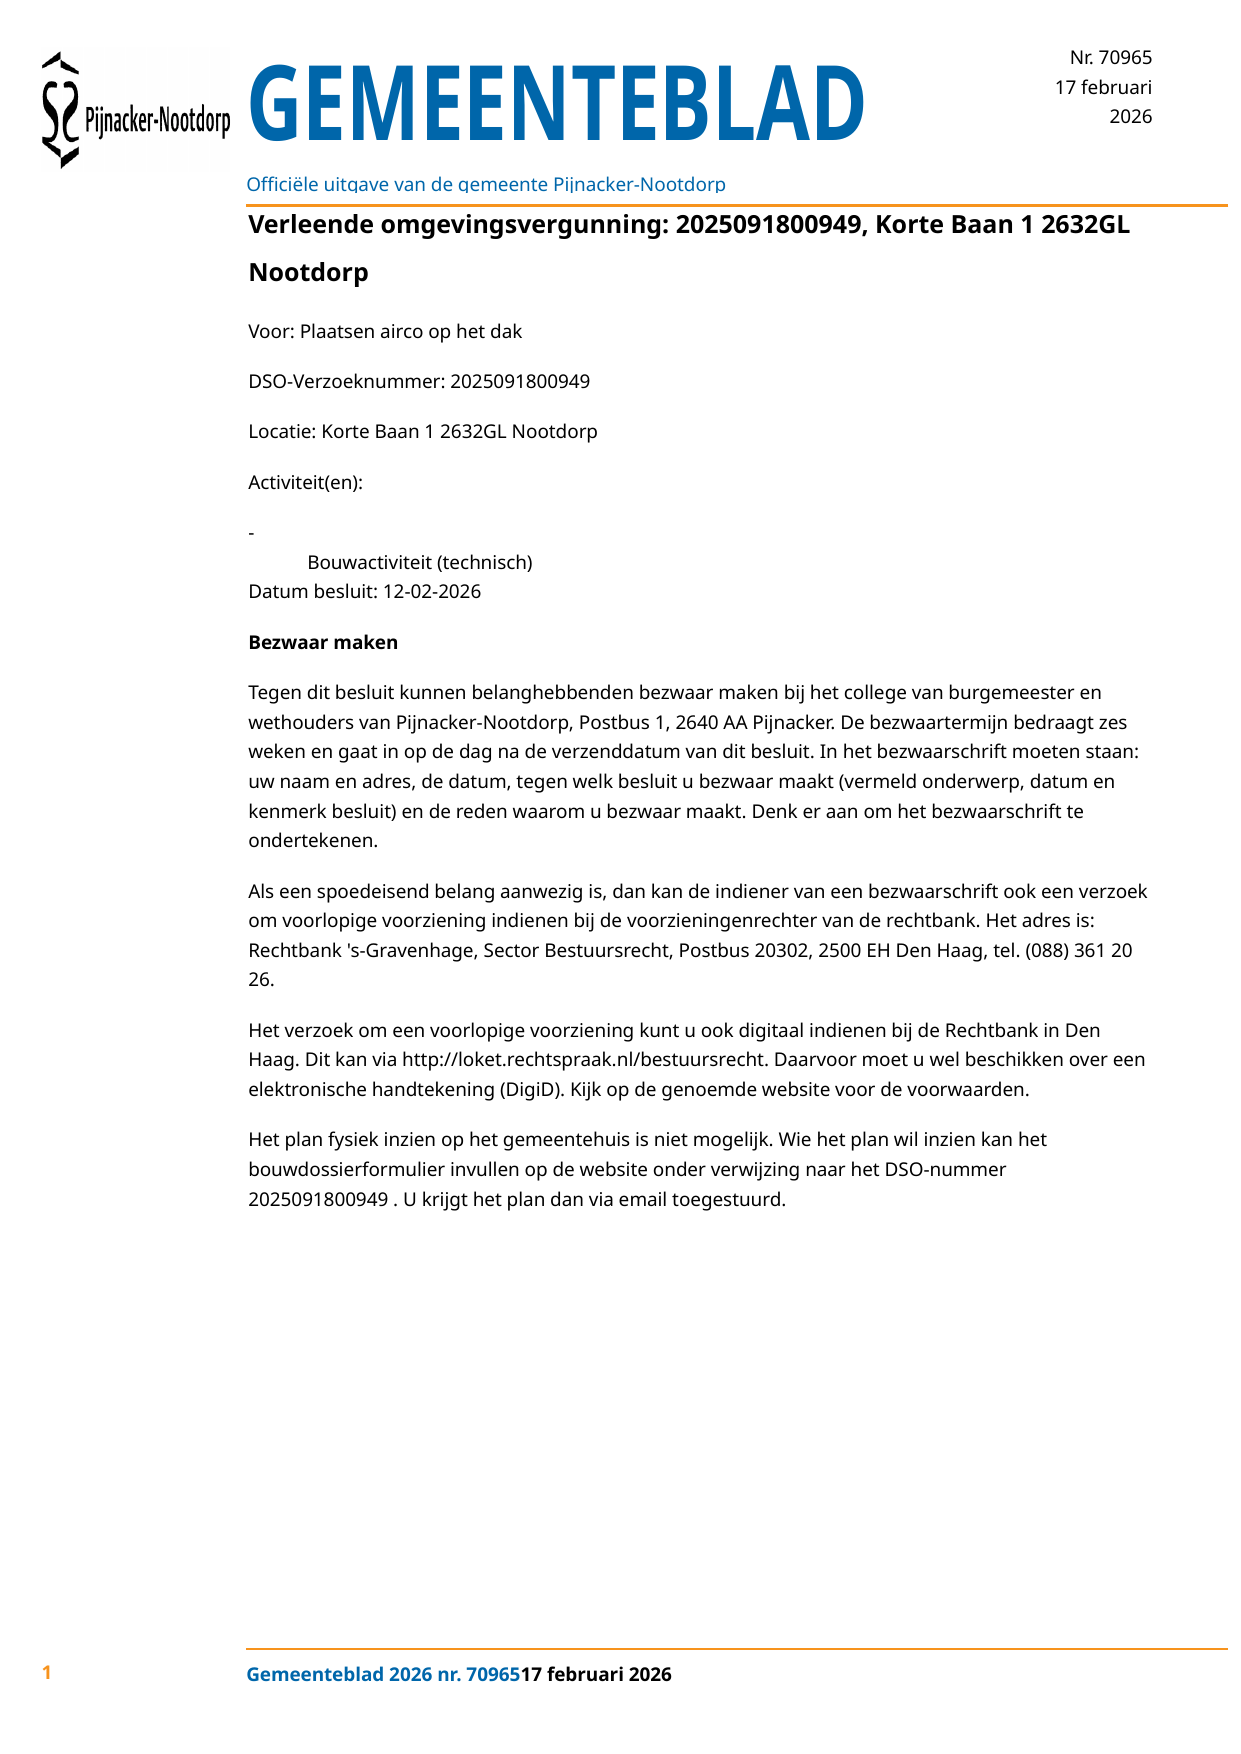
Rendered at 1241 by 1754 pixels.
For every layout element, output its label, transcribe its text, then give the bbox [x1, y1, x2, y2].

text Bezwaar maken [248, 629, 1152, 655]
text Datum besluit: 12-02-2026 [248, 579, 1152, 604]
text Het verzoek om een voorlopige voorziening kunt u ook digitaal indienen bij de Rechtbank in Den Haag. Dit kan via http://loket.rechtspraak.nl/bestuursrecht. Daarvoor moet u wel beschikken over een elektronische handtekening (DigiD). Kijk op de genoemde website voor de voorwaarden. [248, 1017, 1152, 1102]
text Voor: Plaatsen airco op het dak [248, 318, 1152, 344]
picture [41, 47, 231, 172]
text Activiteit(en): [248, 469, 1152, 495]
list Bouwactiviteit (technisch) [248, 549, 1152, 575]
text Verleende omgevingsvergunning: 2025091800949, Korte Baan 1 2632GL Nootdorp [248, 207, 1152, 288]
text Locatie: Korte Baan 1 2632GL Nootdorp [248, 419, 1152, 444]
text Tegen dit besluit kunnen belanghebbenden bezwaar maken bij het college van burgemeester en wethouders van Pijnacker-Nootdorp, Postbus 1, 2640 AA Pijnacker. De bezwaartermijn bedraagt zes weken en gaat in op de dag na de verzenddatum van dit besluit. In het bezwaarschrift moeten staan: uw naam en adres, de datum, tegen welk besluit u bezwaar maakt (vermeld onderwerp, datum en kenmerk besluit) en de reden waarom u bezwaar maakt. Denk er aan om het bezwaarschrift te ondertekenen. [248, 679, 1152, 853]
text Het plan fysiek inzien op het gemeentehuis is niet mogelijk. Wie het plan wil inzien kan het bouwdossierformulier invullen op de website onder verwijzing naar het DSO-nummer 2025091800949 . U krijgt het plan dan via email toegestuurd. [248, 1127, 1152, 1212]
text Als een spoedeisend belang aanwezig is, dan kan de indiener van een bezwaarschrift ook een verzoek om voorlopige voorziening indienen bij de voorzieningenrechter van de rechtbank. Het adres is: Rechtbank 's-Gravenhage, Sector Bestuursrecht, Postbus 20302, 2500 EH Den Haag, tel. (088) 361 20 26. [248, 878, 1152, 992]
text DSO-Verzoeknummer: 2025091800949 [248, 368, 1152, 394]
